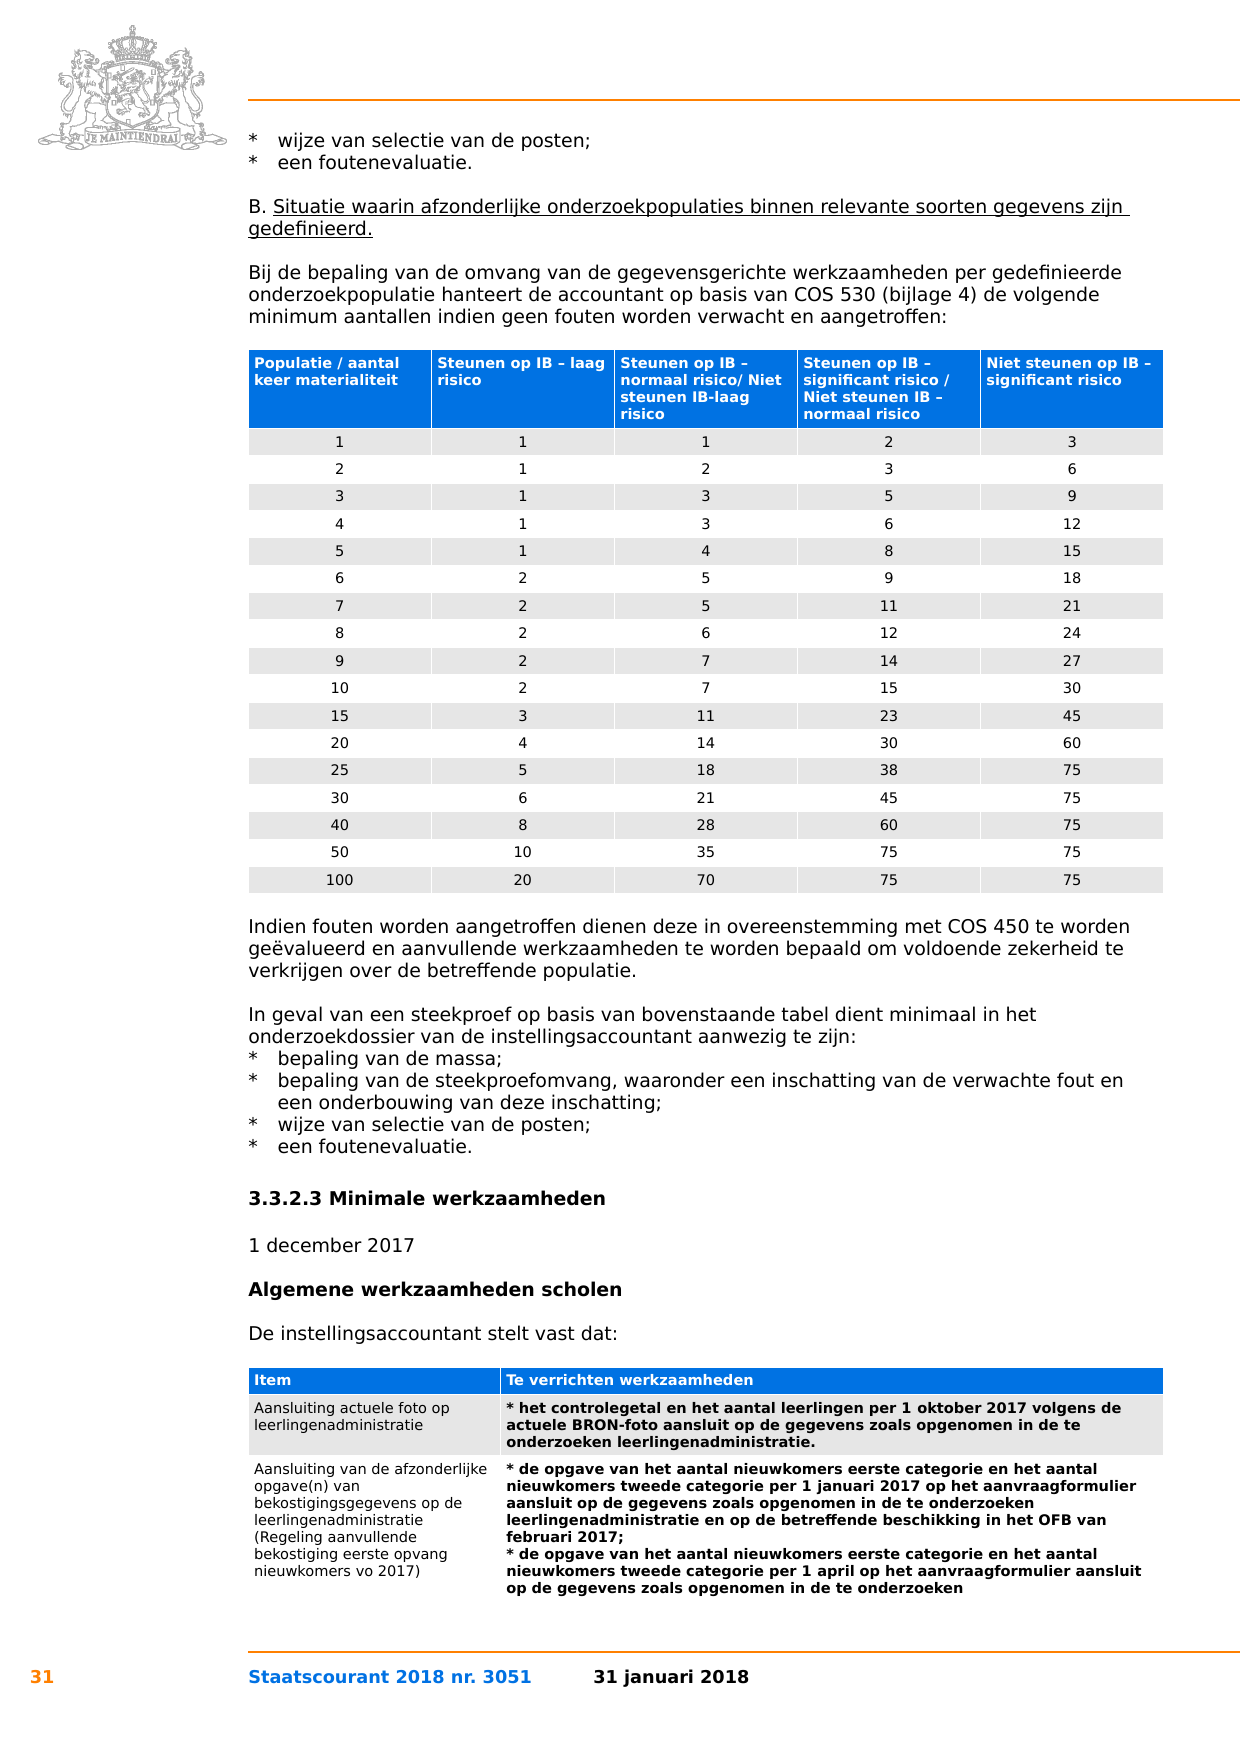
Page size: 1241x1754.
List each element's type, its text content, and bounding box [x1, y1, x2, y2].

picture [38, 25, 227, 150]
table_cell * de opgave van het aantal nieuwkomers eerste categorie en het aantal nieuwkomers tweede categorie per 1 januari 2017 op het aanvraagformulier aansluit op de gegevens zoals opgenomen in de te onderzoeken leerlingenadministratie en op de betreffende beschikking in het OFB van februari 2017; * de opgave van het aantal nieuwkomers eerste categorie en het aantal nieuwkomers tweede categorie per 1 april op het aanvraagformulier aansluit op de gegevens zoals opgenomen in de te onderzoeken [501, 1456, 1163, 1602]
text 1 december 2017 [248, 1235, 1163, 1257]
table_cell 5 [615, 593, 797, 619]
table_cell 3 [981, 429, 1163, 455]
table_cell 6 [615, 621, 797, 647]
table_cell 15 [798, 675, 980, 702]
text Indien fouten worden aangetroffen dienen deze in overeenstemming met COS 450 te worden geëvalueerd en aanvullende werkzaamheden te worden bepaald om voldoende zekerheid te verkrijgen over de betreffende populatie. [248, 916, 1163, 982]
table_cell 12 [798, 621, 980, 647]
table_cell 1 [432, 511, 614, 537]
table_cell 9 [981, 484, 1163, 510]
table_cell 35 [615, 840, 797, 866]
table_cell 9 [798, 566, 980, 592]
table_cell 12 [981, 511, 1163, 537]
table_cell 100 [249, 867, 431, 893]
table_cell 10 [249, 675, 431, 702]
table_cell 9 [249, 648, 431, 674]
table_cell 4 [615, 538, 797, 565]
text * bepaling van de massa; [248, 1048, 1163, 1070]
table_cell 24 [981, 621, 1163, 647]
table_cell 70 [615, 867, 797, 893]
table_cell 75 [981, 812, 1163, 839]
table_cell 2 [432, 675, 614, 702]
table_cell 5 [249, 538, 431, 565]
table_cell 75 [981, 785, 1163, 811]
table_cell 8 [249, 621, 431, 647]
text * een foutenevaluatie. [248, 152, 1163, 174]
text * een foutenevaluatie. [248, 1136, 1163, 1158]
table_cell 7 [615, 675, 797, 702]
table_cell 2 [249, 456, 431, 482]
table_header Item [249, 1368, 500, 1394]
table_cell 5 [615, 566, 797, 592]
table_cell 2 [432, 621, 614, 647]
table_cell 4 [249, 511, 431, 537]
table_cell 7 [615, 648, 797, 674]
subtitle 3.3.2.3 Minimale werkzaamheden [248, 1188, 1163, 1210]
table_cell 21 [981, 593, 1163, 619]
table_cell 14 [615, 730, 797, 756]
table_cell Aansluiting van de afzonderlijke opgave(n) van bekostigingsgegevens op de leerlingenadministratie (Regeling aanvullende bekostiging eerste opvang nieuwkomers vo 2017) [249, 1456, 500, 1602]
table_cell 3 [798, 456, 980, 482]
table_cell 10 [432, 840, 614, 866]
table_header Niet steunen op IB – significant risico [981, 350, 1163, 428]
table_cell 8 [432, 812, 614, 839]
table_cell 1 [615, 429, 797, 455]
table_cell Aansluiting actuele foto op leerlingenadministratie [249, 1395, 500, 1455]
subtitle B. Situatie waarin afzonderlijke onderzoekpopulaties binnen relevante soorten gegevens zijn gedefinieerd. [248, 196, 1163, 240]
table_cell 75 [798, 867, 980, 893]
table_cell 2 [432, 648, 614, 674]
table_cell 3 [615, 511, 797, 537]
text Bij de bepaling van de omvang van de gegevensgerichte werkzaamheden per gedefinieerde onderzoekpopulatie hanteert de accountant op basis van COS 530 (bijlage 4) de volgende minimum aantallen indien geen fouten worden verwacht en aangetroffen: [248, 262, 1163, 327]
table_cell 75 [798, 840, 980, 866]
table_cell 60 [981, 730, 1163, 756]
table_cell 6 [981, 456, 1163, 482]
table_cell 4 [432, 730, 614, 756]
table_cell 15 [249, 703, 431, 729]
table_cell 75 [981, 867, 1163, 893]
table_cell 1 [432, 538, 614, 565]
table_cell 28 [615, 812, 797, 839]
text * bepaling van de steekproefomvang, waaronder een inschatting van de verwachte fout en een onderbouwing van deze inschatting; [248, 1070, 1163, 1114]
table_cell 6 [432, 785, 614, 811]
table_cell 20 [249, 730, 431, 756]
table_cell 30 [249, 785, 431, 811]
table_header Steunen op IB – significant risico / Niet steunen IB – normaal risico [798, 350, 980, 428]
table_cell 14 [798, 648, 980, 674]
table_cell 45 [798, 785, 980, 811]
table_header Te verrichten werkzaamheden [501, 1368, 1163, 1394]
table_cell 1 [432, 484, 614, 510]
table_cell 20 [432, 867, 614, 893]
table_cell 21 [615, 785, 797, 811]
table_cell 2 [432, 566, 614, 592]
table_cell 2 [432, 593, 614, 619]
table_cell 38 [798, 758, 980, 784]
text * wijze van selectie van de posten; [248, 130, 1163, 152]
table_header Steunen op IB – laag risico [432, 350, 614, 428]
table_cell 6 [249, 566, 431, 592]
table_cell 3 [249, 484, 431, 510]
table_cell 25 [249, 758, 431, 784]
table_cell 18 [615, 758, 797, 784]
table_cell 60 [798, 812, 980, 839]
table_cell 8 [798, 538, 980, 565]
table_cell 3 [615, 484, 797, 510]
table_cell 45 [981, 703, 1163, 729]
table_cell 5 [798, 484, 980, 510]
text In geval van een steekproef op basis van bovenstaande tabel dient minimaal in het onderzoekdossier van de instellingsaccountant aanwezig te zijn: [248, 1004, 1163, 1048]
table_header Populatie / aantal keer materialiteit [249, 350, 431, 428]
table_cell 27 [981, 648, 1163, 674]
table_cell 2 [615, 456, 797, 482]
table_cell 6 [798, 511, 980, 537]
text De instellingsaccountant stelt vast dat: [248, 1323, 1163, 1345]
table_cell 30 [981, 675, 1163, 702]
table_cell 11 [615, 703, 797, 729]
table_cell 15 [981, 538, 1163, 565]
table_cell 30 [798, 730, 980, 756]
table_cell 1 [432, 429, 614, 455]
table_cell 1 [432, 456, 614, 482]
table_cell 7 [249, 593, 431, 619]
table_cell 1 [249, 429, 431, 455]
text * wijze van selectie van de posten; [248, 1114, 1163, 1136]
table_cell 11 [798, 593, 980, 619]
table_header Steunen op IB – normaal risico/ Niet steunen IB-laag risico [615, 350, 797, 428]
table_cell 3 [432, 703, 614, 729]
table_cell 75 [981, 758, 1163, 784]
table_cell 2 [798, 429, 980, 455]
table_cell 5 [432, 758, 614, 784]
table_cell 23 [798, 703, 980, 729]
table_cell 75 [981, 840, 1163, 866]
table_cell 40 [249, 812, 431, 839]
table_cell * het controlegetal en het aantal leerlingen per 1 oktober 2017 volgens de actuele BRON-foto aansluit op de gegevens zoals opgenomen in de te onderzoeken leerlingenadministratie. [501, 1395, 1163, 1455]
table_cell 18 [981, 566, 1163, 592]
subtitle Algemene werkzaamheden scholen [248, 1279, 1163, 1301]
table_cell 50 [249, 840, 431, 866]
